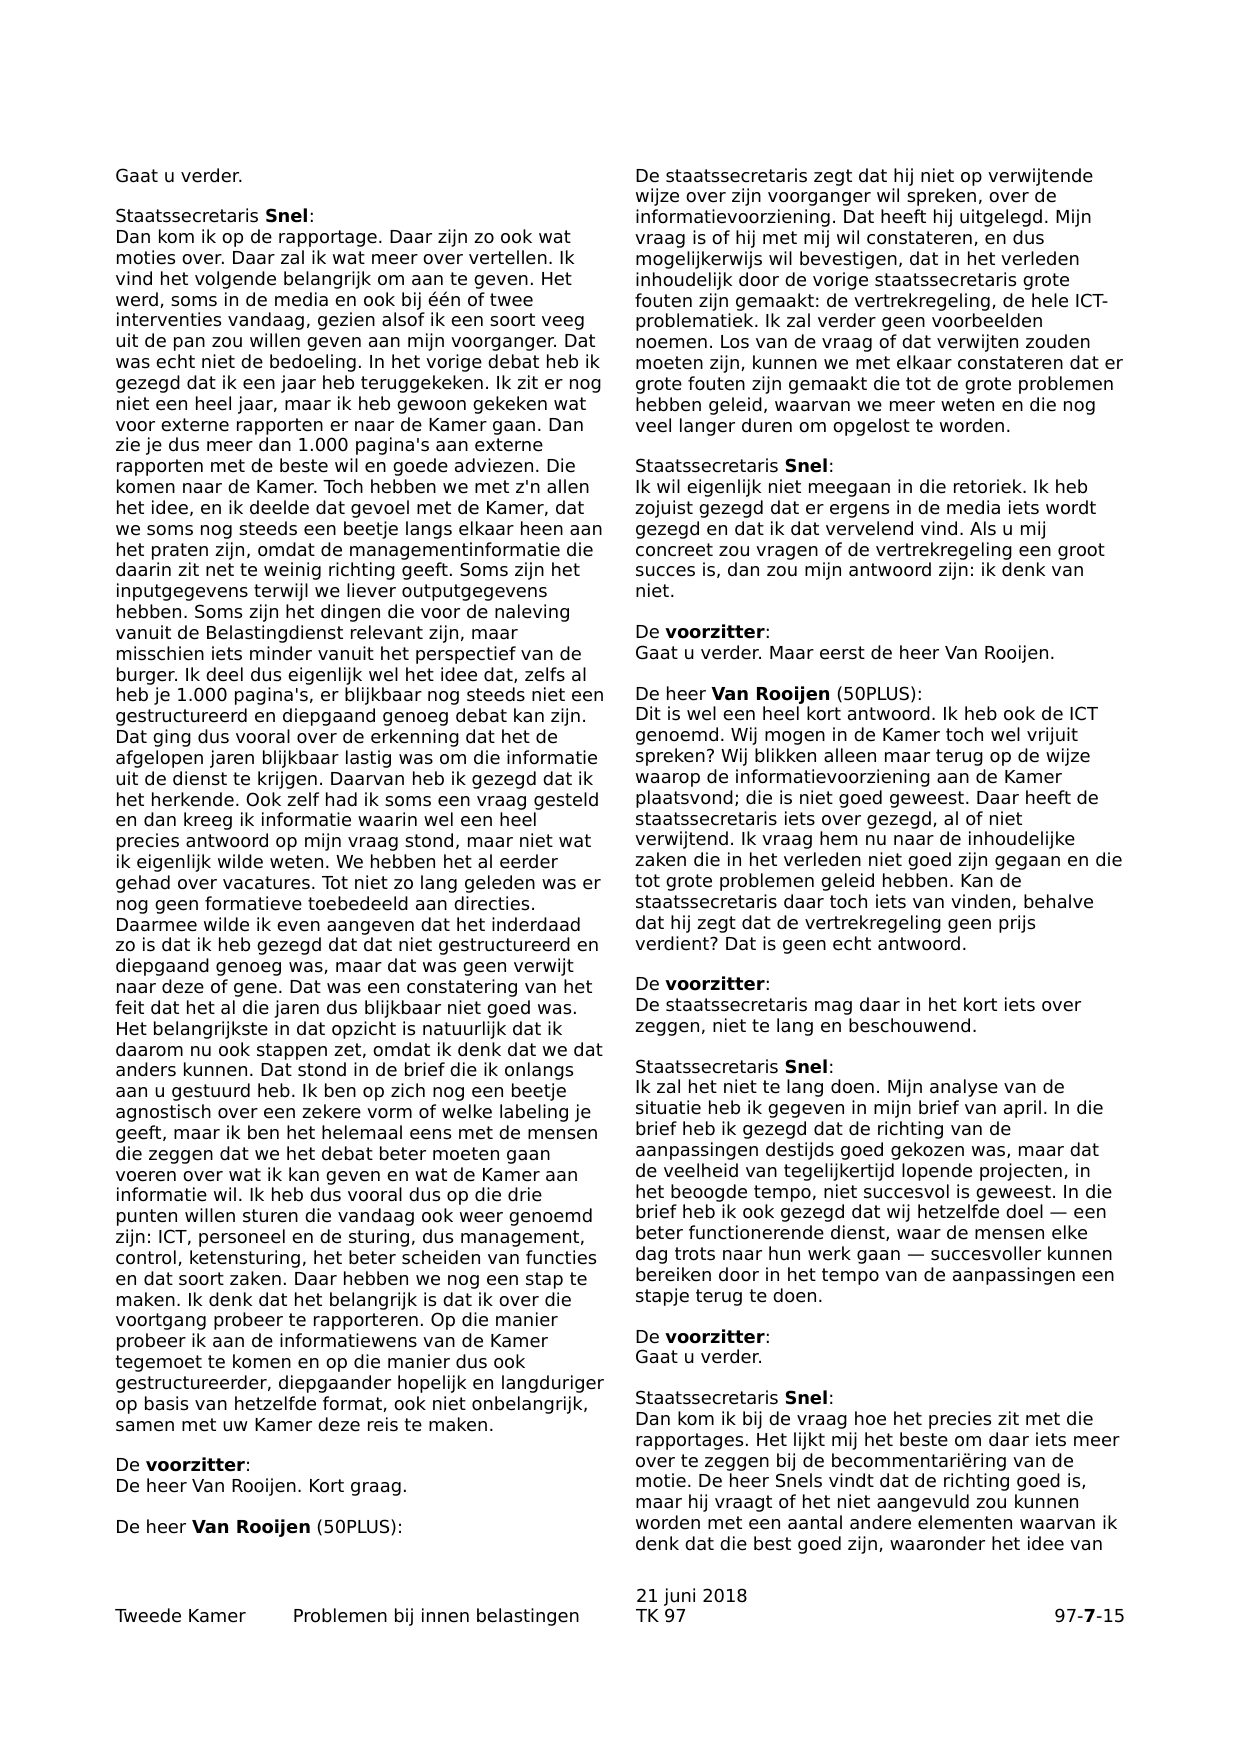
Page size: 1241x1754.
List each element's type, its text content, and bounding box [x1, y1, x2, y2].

text De staatssecretaris mag daar in het kort iets over zeggen, niet te lang en beschouwend. [635, 995, 1125, 1037]
text Dan kom ik bij de vraag hoe het precies zit met die rapportages. Het lijkt mij het beste om daar iets meer over te zeggen bij de becommentariëring van de motie. De heer Snels vindt dat de richting goed is, maar hij vraagt of het niet aangevuld zou kunnen worden met een aantal andere elementen waarvan ik denk dat die best goed zijn, waaronder het idee van [635, 1409, 1125, 1554]
text Gaat u verder. [635, 1347, 1125, 1368]
text Ik zal het niet te lang doen. Mijn analyse van de situatie heb ik gegeven in mijn brief van april. In die brief heb ik gezegd dat de richting van de aanpassingen destijds goed gekozen was, maar dat de veelheid van tegelijkertijd lopende projecten, in het beoogde tempo, niet succesvol is geweest. In die brief heb ik ook gezegd dat wij hetzelfde doel — een beter functionerende dienst, waar de mensen elke dag trots naar hun werk gaan — succesvoller kunnen bereiken door in het tempo van de aanpassingen een stapje terug te doen. [635, 1077, 1125, 1306]
text Dan kom ik op de rapportage. Daar zijn zo ook wat moties over. Daar zal ik wat meer over vertellen. Ik vind het volgende belangrijk om aan te geven. Het werd, soms in de media en ook bij één of twee interventies vandaag, gezien alsof ik een soort veeg uit de pan zou willen geven aan mijn voorganger. Dat was echt niet de bedoeling. In het vorige debat heb ik gezegd dat ik een jaar heb teruggekeken. Ik zit er nog niet een heel jaar, maar ik heb gewoon gekeken wat voor externe rapporten er naar de Kamer gaan. Dan zie je dus meer dan 1.000 pagina's aan externe rapporten met de beste wil en goede adviezen. Die komen naar de Kamer. Toch hebben we met z'n allen het idee, en ik deelde dat gevoel met de Kamer, dat we soms nog steeds een beetje langs elkaar heen aan het praten zijn, omdat de managementinformatie die daarin zit net te weinig richting geeft. Soms zijn het inputgegevens terwijl we liever outputgegevens hebben. Soms zijn het dingen die voor de naleving vanuit de Belastingdienst relevant zijn, maar misschien iets minder vanuit het perspectief van de burger. Ik deel dus eigenlijk wel het idee dat, zelfs al heb je 1.000 pagina's, er blijkbaar nog steeds niet een gestructureerd en diepgaand genoeg debat kan zijn. Dat ging dus vooral over de erkenning dat het de afgelopen jaren blijkbaar lastig was om die informatie uit de dienst te krijgen. Daarvan heb ik gezegd dat ik het herkende. Ook zelf had ik soms een vraag gesteld en dan kreeg ik informatie waarin wel een heel precies antwoord op mijn vraag stond, maar niet wat ik eigenlijk wilde weten. We hebben het al eerder gehad over vacatures. Tot niet zo lang geleden was er nog geen formatieve toebedeeld aan directies. Daarmee wilde ik even aangeven dat het inderdaad zo is dat ik heb gezegd dat dat niet gestructureerd en diepgaand genoeg was, maar dat was geen verwijt naar deze of gene. Dat was een constatering van het feit dat het al die jaren dus blijkbaar niet goed was. [115, 227, 605, 1018]
text Gaat u verder. Maar eerst de heer Van Rooijen. [635, 643, 1125, 663]
text De heer Van Rooijen (50PLUS): [635, 683, 1125, 704]
text Staatssecretaris Snel: [635, 1057, 1125, 1077]
text Het belangrijkste in dat opzicht is natuurlijk dat ik daarom nu ook stappen zet, omdat ik denk dat we dat anders kunnen. Dat stond in de brief die ik onlangs aan u gestuurd heb. Ik ben op zich nog een beetje agnostisch over een zekere vorm of welke labeling je geeft, maar ik ben het helemaal eens met de mensen die zeggen dat we het debat beter moeten gaan voeren over wat ik kan geven en wat de Kamer aan informatie wil. Ik heb dus vooral dus op die drie punten willen sturen die vandaag ook weer genoemd zijn: ICT, personeel en de sturing, dus management, control, ketensturing, het beter scheiden van functies en dat soort zaken. Daar hebben we nog een stap te maken. Ik denk dat het belangrijk is dat ik over die voortgang probeer te rapporteren. Op die manier probeer ik aan de informatiewens van de Kamer tegemoet te komen en op die manier dus ook gestructureerder, diepgaander hopelijk en langduriger op basis van hetzelfde format, ook niet onbelangrijk, samen met uw Kamer deze reis te maken. [115, 1018, 605, 1435]
text Ik wil eigenlijk niet meegaan in die retoriek. Ik heb zojuist gezegd dat er ergens in de media iets wordt gezegd en dat ik dat vervelend vind. Als u mij concreet zou vragen of de vertrekregeling een groot succes is, dan zou mijn antwoord zijn: ik denk van niet. [635, 477, 1125, 602]
text De voorzitter: [115, 1455, 605, 1476]
text Gaat u verder. [115, 165, 605, 186]
text De heer Van Rooijen. Kort graag. [115, 1476, 605, 1497]
text De voorzitter: [635, 1326, 1125, 1347]
text De voorzitter: [635, 622, 1125, 643]
text Staatssecretaris Snel: [635, 1388, 1125, 1409]
text Staatssecretaris Snel: [115, 206, 605, 227]
text Dit is wel een heel kort antwoord. Ik heb ook de ICT genoemd. Wij mogen in de Kamer toch wel vrijuit spreken? Wij blikken alleen maar terug op de wijze waarop de informatievoorziening aan de Kamer plaatsvond; die is niet goed geweest. Daar heeft de staatssecretaris iets over gezegd, al of niet verwijtend. Ik vraag hem nu naar de inhoudelijke zaken die in het verleden niet goed zijn gegaan en die tot grote problemen geleid hebben. Kan de staatssecretaris daar toch iets van vinden, behalve dat hij zegt dat de vertrekregeling geen prijs verdient? Dat is geen echt antwoord. [635, 704, 1125, 954]
text Staatssecretaris Snel: [635, 456, 1125, 477]
text De staatssecretaris zegt dat hij niet op verwijtende wijze over zijn voorganger wil spreken, over de informatievoorziening. Dat heeft hij uitgelegd. Mijn vraag is of hij met mij wil constateren, en dus mogelijkerwijs wil bevestigen, dat in het verleden inhoudelijk door de vorige staatssecretaris grote fouten zijn gemaakt: de vertrekregeling, de hele ICT-problematiek. Ik zal verder geen voorbeelden noemen. Los van de vraag of dat verwijten zouden moeten zijn, kunnen we met elkaar constateren dat er grote fouten zijn gemaakt die tot de grote problemen hebben geleid, waarvan we meer weten en die nog veel langer duren om opgelost te worden. [635, 165, 1125, 436]
text De heer Van Rooijen (50PLUS): [115, 1517, 605, 1537]
text De voorzitter: [635, 974, 1125, 995]
